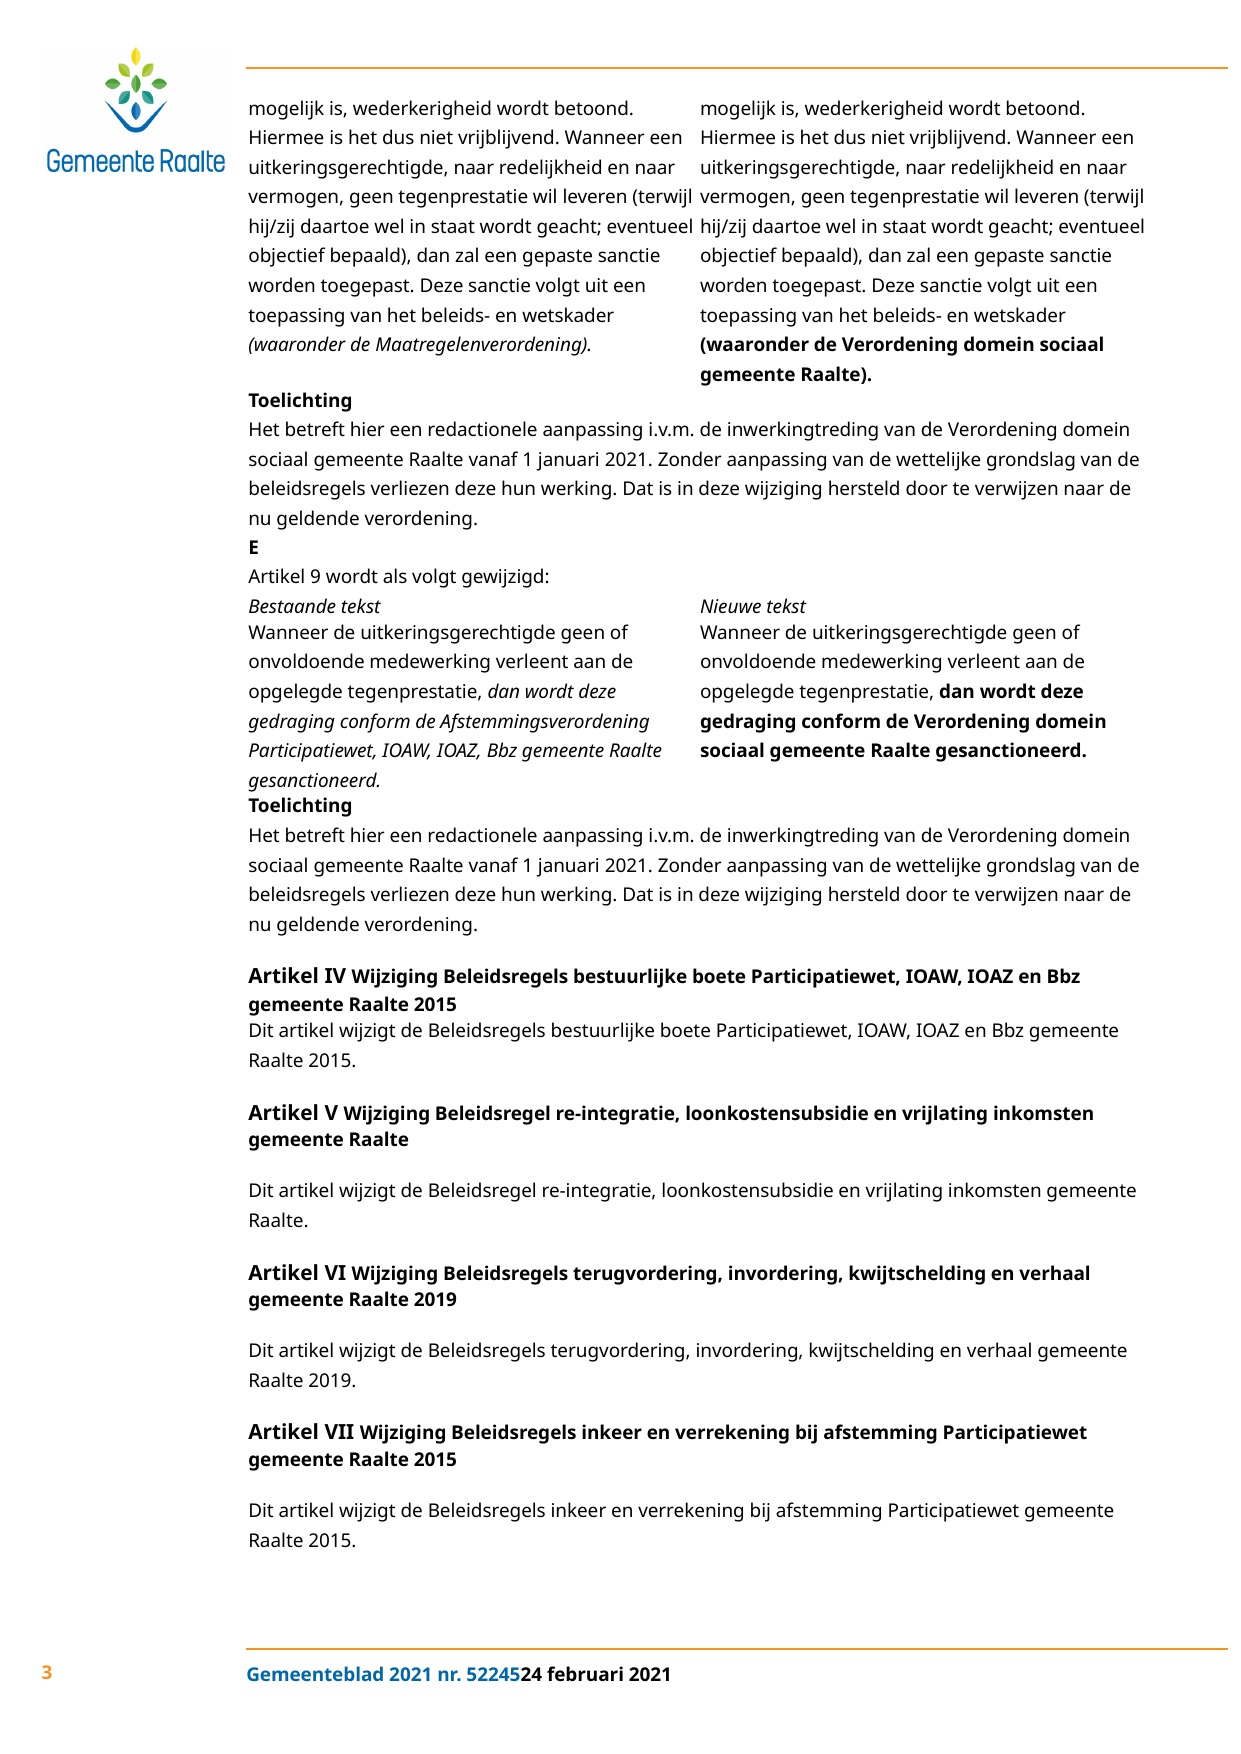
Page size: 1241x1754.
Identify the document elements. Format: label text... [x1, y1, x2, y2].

table_cell Wanneer de uitkeringsgerechtigde geen of onvoldoende medewerking verleent aan de opgelegde tegenprestatie, dan wordt deze gedraging conform de Afstemmingsverordening Participatiewet, IOAW, IOAZ, Bbz gemeente Raalte gesanctioneerd. [248, 619, 700, 793]
table_cell mogelijk is, wederkerigheid wordt betoond. Hiermee is het dus niet vrijblijvend. Wanneer een uitkeringsgerechtigde, naar redelijkheid en naar vermogen, geen tegenprestatie wil leveren (terwijl hij/zij daartoe wel in staat wordt geacht; eventueel objectief bepaald), dan zal een gepaste sanctie worden toegepast. Deze sanctie volgt uit een toepassing van het beleids- en wetskader (waaronder de Maatregelenverordening). [248, 95, 700, 387]
table_cell Toelichting Het betreft hier een redactionele aanpassing i.v.m. de inwerkingtreding van de Verordening domein sociaal gemeente Raalte vanaf 1 januari 2021. Zonder aanpassing van de wettelijke grondslag van de beleidsregels verliezen deze hun werking. Dat is in deze wijziging hersteld door te verwijzen naar de nu geldende verordening. [248, 387, 1152, 531]
text Artikel VII Wijziging Beleidsregels inkeer en verrekening bij afstemming Participatiewet gemeente Raalte 2015 [248, 1417, 1152, 1472]
text Dit artikel wijzigt de Beleidsregels inkeer en verrekening bij afstemming Participatiewet gemeente Raalte 2015. [248, 1497, 1152, 1553]
text E [248, 534, 1152, 560]
text Dit artikel wijzigt de Beleidsregels terugvordering, invordering, kwijtschelding en verhaal gemeente Raalte 2019. [248, 1337, 1152, 1393]
text Artikel VI Wijziging Beleidsregels terugvordering, invordering, kwijtschelding en verhaal gemeente Raalte 2019 [248, 1258, 1152, 1312]
text Dit artikel wijzigt de Beleidsregels bestuurlijke boete Participatiewet, IOAW, IOAZ en Bbz gemeente Raalte 2015. [248, 1018, 1152, 1073]
table_header Bestaande tekst [248, 593, 700, 619]
text Artikel 9 wordt als volgt gewijzigd: [248, 564, 1152, 589]
text Artikel V Wijziging Beleidsregel re-integratie, loonkostensubsidie en vrijlating inkomsten gemeente Raalte [248, 1098, 1152, 1152]
table_cell mogelijk is, wederkerigheid wordt betoond. Hiermee is het dus niet vrijblijvend. Wanneer een uitkeringsgerechtigde, naar redelijkheid en naar vermogen, geen tegenprestatie wil leveren (terwijl hij/zij daartoe wel in staat wordt geacht; eventueel objectief bepaald), dan zal een gepaste sanctie worden toegepast. Deze sanctie volgt uit een toepassing van het beleids- en wetskader (waaronder de Verordening domein sociaal gemeente Raalte). [700, 95, 1152, 387]
text Dit artikel wijzigt de Beleidsregel re-integratie, loonkostensubsidie en vrijlating inkomsten gemeente Raalte. [248, 1178, 1152, 1233]
table_cell Wanneer de uitkeringsgerechtigde geen of onvoldoende medewerking verleent aan de opgelegde tegenprestatie, dan wordt deze gedraging conform de Verordening domein sociaal gemeente Raalte gesanctioneerd. [700, 619, 1152, 793]
picture [41, 47, 231, 172]
text Artikel IV Wijziging Beleidsregels bestuurlijke boete Participatiewet, IOAW, IOAZ en Bbz gemeente Raalte 2015 [248, 961, 1152, 1018]
table_header Nieuwe tekst [700, 593, 1152, 619]
table_cell Toelichting Het betreft hier een redactionele aanpassing i.v.m. de inwerkingtreding van de Verordening domein sociaal gemeente Raalte vanaf 1 januari 2021. Zonder aanpassing van de wettelijke grondslag van de beleidsregels verliezen deze hun werking. Dat is in deze wijziging hersteld door te verwijzen naar de nu geldende verordening. [248, 793, 1152, 937]
